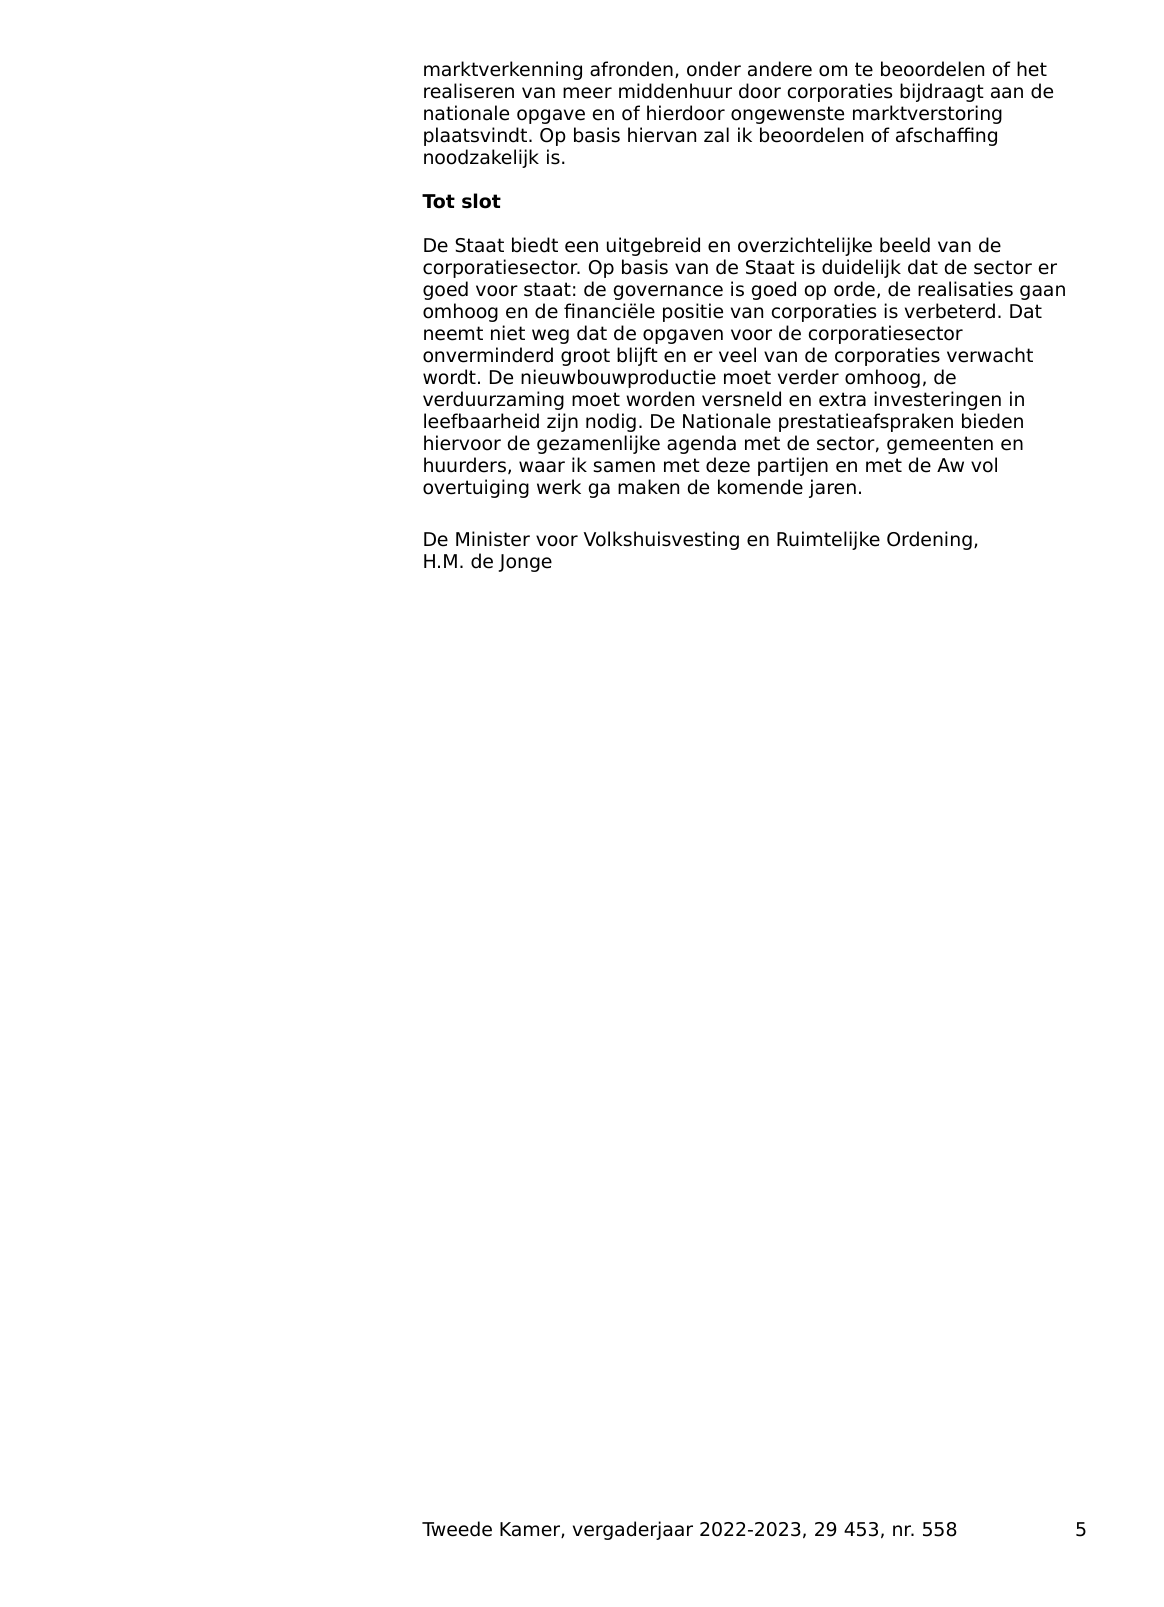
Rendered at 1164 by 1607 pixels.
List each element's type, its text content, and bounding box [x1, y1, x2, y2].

subtitle Tot slot [422, 191, 1087, 213]
text De Minister voor Volkshuisvesting en Ruimtelijke Ordening, H.M. de Jonge [422, 529, 1087, 573]
text marktverkenning afronden, onder andere om te beoordelen of het realiseren van meer middenhuur door corporaties bijdraagt aan de nationale opgave en of hierdoor ongewenste marktverstoring plaatsvindt. Op basis hiervan zal ik beoordelen of afschaffing noodzakelijk is. [422, 59, 1087, 169]
text De Staat biedt een uitgebreid en overzichtelijke beeld van de corporatiesector. Op basis van de Staat is duidelijk dat de sector er goed voor staat: de governance is goed op orde, de realisaties gaan omhoog en de financiële positie van corporaties is verbeterd. Dat neemt niet weg dat de opgaven voor de corporatiesector onverminderd groot blijft en er veel van de corporaties verwacht wordt. De nieuwbouwproductie moet verder omhoog, de verduurzaming moet worden versneld en extra investeringen in leefbaarheid zijn nodig. De Nationale prestatieafspraken bieden hiervoor de gezamenlijke agenda met de sector, gemeenten en huurders, waar ik samen met deze partijen en met de Aw vol overtuiging werk ga maken de komende jaren. [422, 235, 1087, 499]
